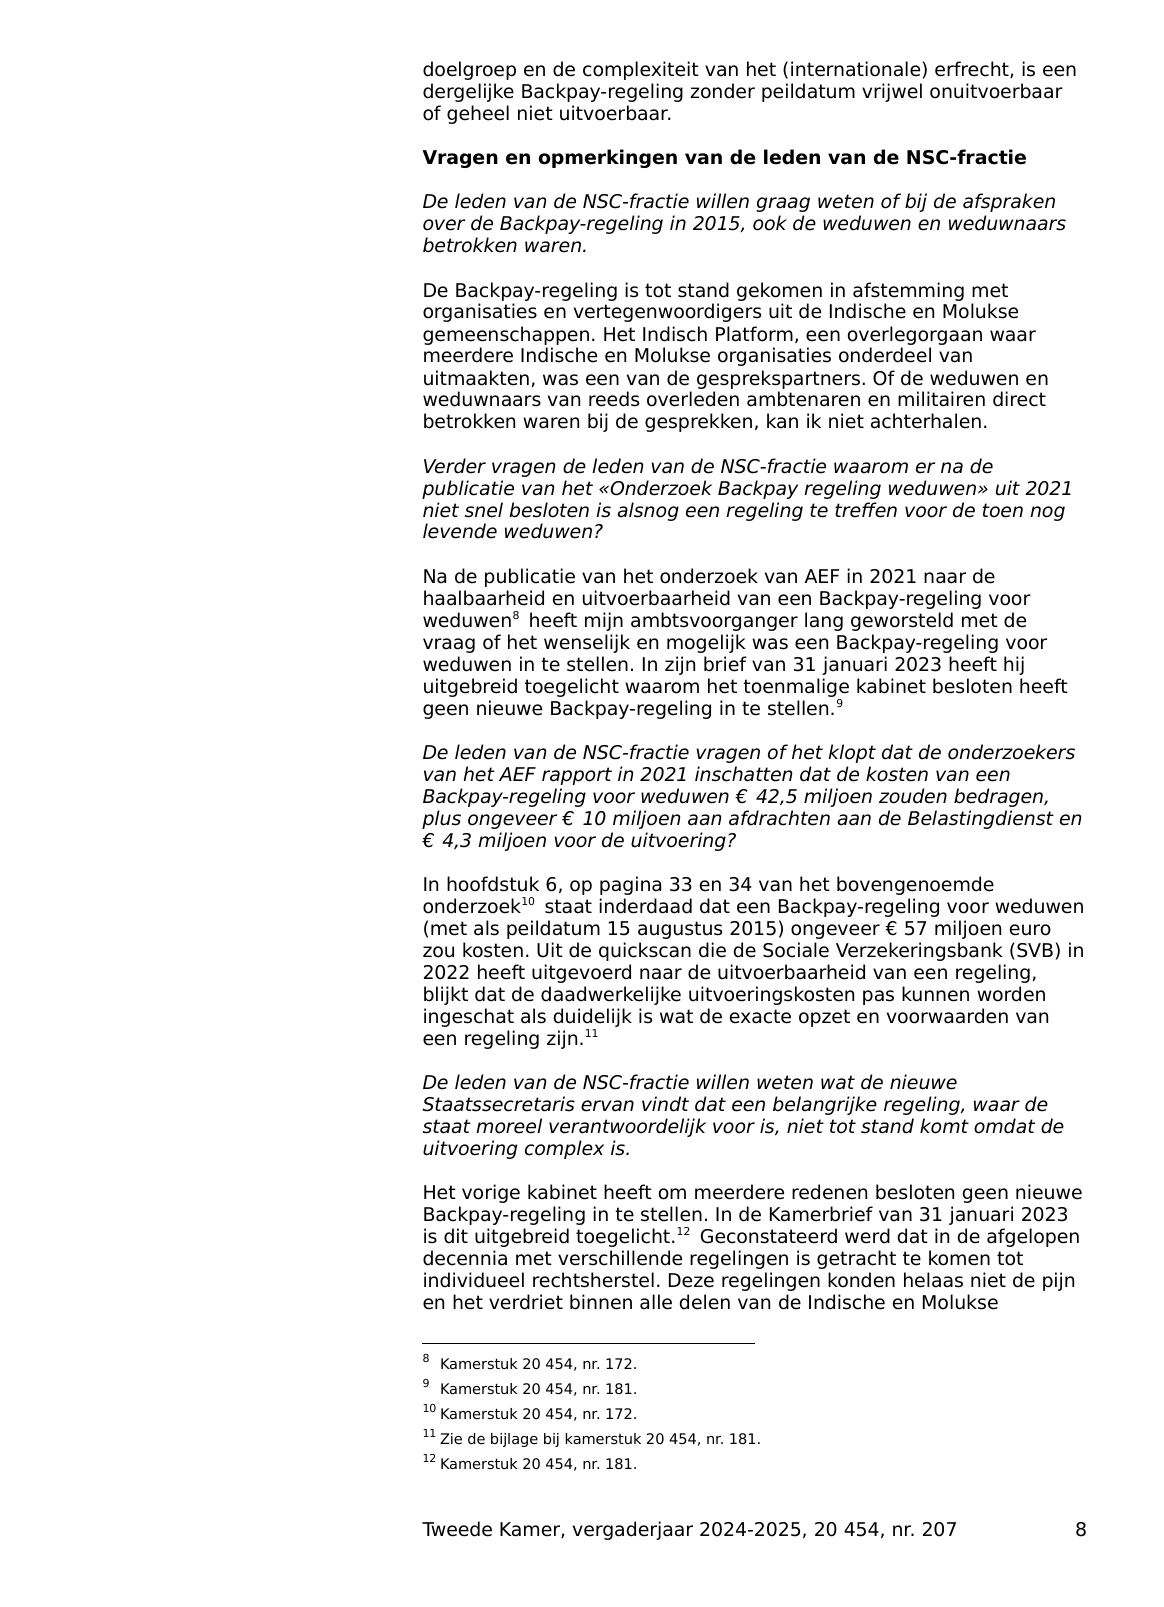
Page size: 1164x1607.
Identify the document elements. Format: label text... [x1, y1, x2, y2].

subtitle Vragen en opmerkingen van de leden van de NSC-fractie [422, 147, 1087, 169]
text In hoofdstuk 6, op pagina 33 en 34 van het bovengenoemde onderzoek staat inderdaad dat een Backpay-regeling voor weduwen (met als peildatum 15 augustus 2015) ongeveer € 57 miljoen euro zou kosten. Uit de quickscan die de Sociale Verzekeringsbank (SVB) in 2022 heeft uitgevoerd naar de uitvoerbaarheid van een regeling, blijkt dat de daadwerkelijke uitvoeringskosten pas kunnen worden ingeschat als duidelijk is wat de exacte opzet en voorwaarden van een regeling zijn. [422, 874, 1087, 1049]
subtitle Verder vragen de leden van de NSC-fractie waarom er na de publicatie van het «Onderzoek Backpay regeling weduwen» uit 2021 niet snel besloten is alsnog een regeling te treffen voor de toen nog levende weduwen? [422, 456, 1087, 543]
text Na de publicatie van het onderzoek van AEF in 2021 naar de haalbaarheid en uitvoerbaarheid van een Backpay-regeling voor weduwen heeft mijn ambtsvoorganger lang geworsteld met de vraag of het wenselijk en mogelijk was een Backpay-regeling voor weduwen in te stellen. In zijn brief van 31 januari 2023 heeft hij uitgebreid toegelicht waarom het toenmalige kabinet besloten heeft geen nieuwe Backpay-regeling in te stellen. [422, 566, 1087, 719]
text Kamerstuk 20 454, nr. 181. [422, 1452, 1087, 1474]
text Kamerstuk 20 454, nr. 172. [422, 1402, 1087, 1424]
text De Backpay-regeling is tot stand gekomen in afstemming met organisaties en vertegenwoordigers uit de Indische en Molukse gemeenschappen. Het Indisch Platform, een overlegorgaan waar meerdere Indische en Molukse organisaties onderdeel van uitmaakten, was een van de gesprekspartners. Of de weduwen en weduwnaars van reeds overleden ambtenaren en militairen direct betrokken waren bij de gesprekken, kan ik niet achterhalen. [422, 279, 1087, 433]
text De leden van de NSC-fractie willen graag weten of bij de afspraken over de Backpay-regeling in 2015, ook de weduwen en weduwnaars betrokken waren. [422, 191, 1087, 257]
text Kamerstuk 20 454, nr. 181. [422, 1377, 1087, 1399]
text doelgroep en de complexiteit van het (internationale) erfrecht, is een dergelijke Backpay-regeling zonder peildatum vrijwel onuitvoerbaar of geheel niet uitvoerbaar. [422, 59, 1087, 125]
text Kamerstuk 20 454, nr. 172. [422, 1352, 1087, 1374]
subtitle De leden van de NSC-fractie vragen of het klopt dat de onderzoekers van het AEF rapport in 2021 inschatten dat de kosten van een Backpay-regeling voor weduwen € 42,5 miljoen zouden bedragen, plus ongeveer € 10 miljoen aan afdrachten aan de Belastingdienst en € 4,3 miljoen voor de uitvoering? [422, 742, 1087, 852]
text Zie de bijlage bij kamerstuk 20 454, nr. 181. [422, 1427, 1087, 1449]
text De leden van de NSC-fractie willen weten wat de nieuwe Staatssecretaris ervan vindt dat een belangrijke regeling, waar de staat moreel verantwoordelijk voor is, niet tot stand komt omdat de uitvoering complex is. [422, 1072, 1087, 1160]
text Het vorige kabinet heeft om meerdere redenen besloten geen nieuwe Backpay-regeling in te stellen. In de Kamerbrief van 31 januari 2023 is dit uitgebreid toegelicht. Geconstateerd werd dat in de afgelopen decennia met verschillende regelingen is getracht te komen tot individueel rechtsherstel. Deze regelingen konden helaas niet de pijn en het verdriet binnen alle delen van de Indische en Molukse [422, 1182, 1087, 1314]
